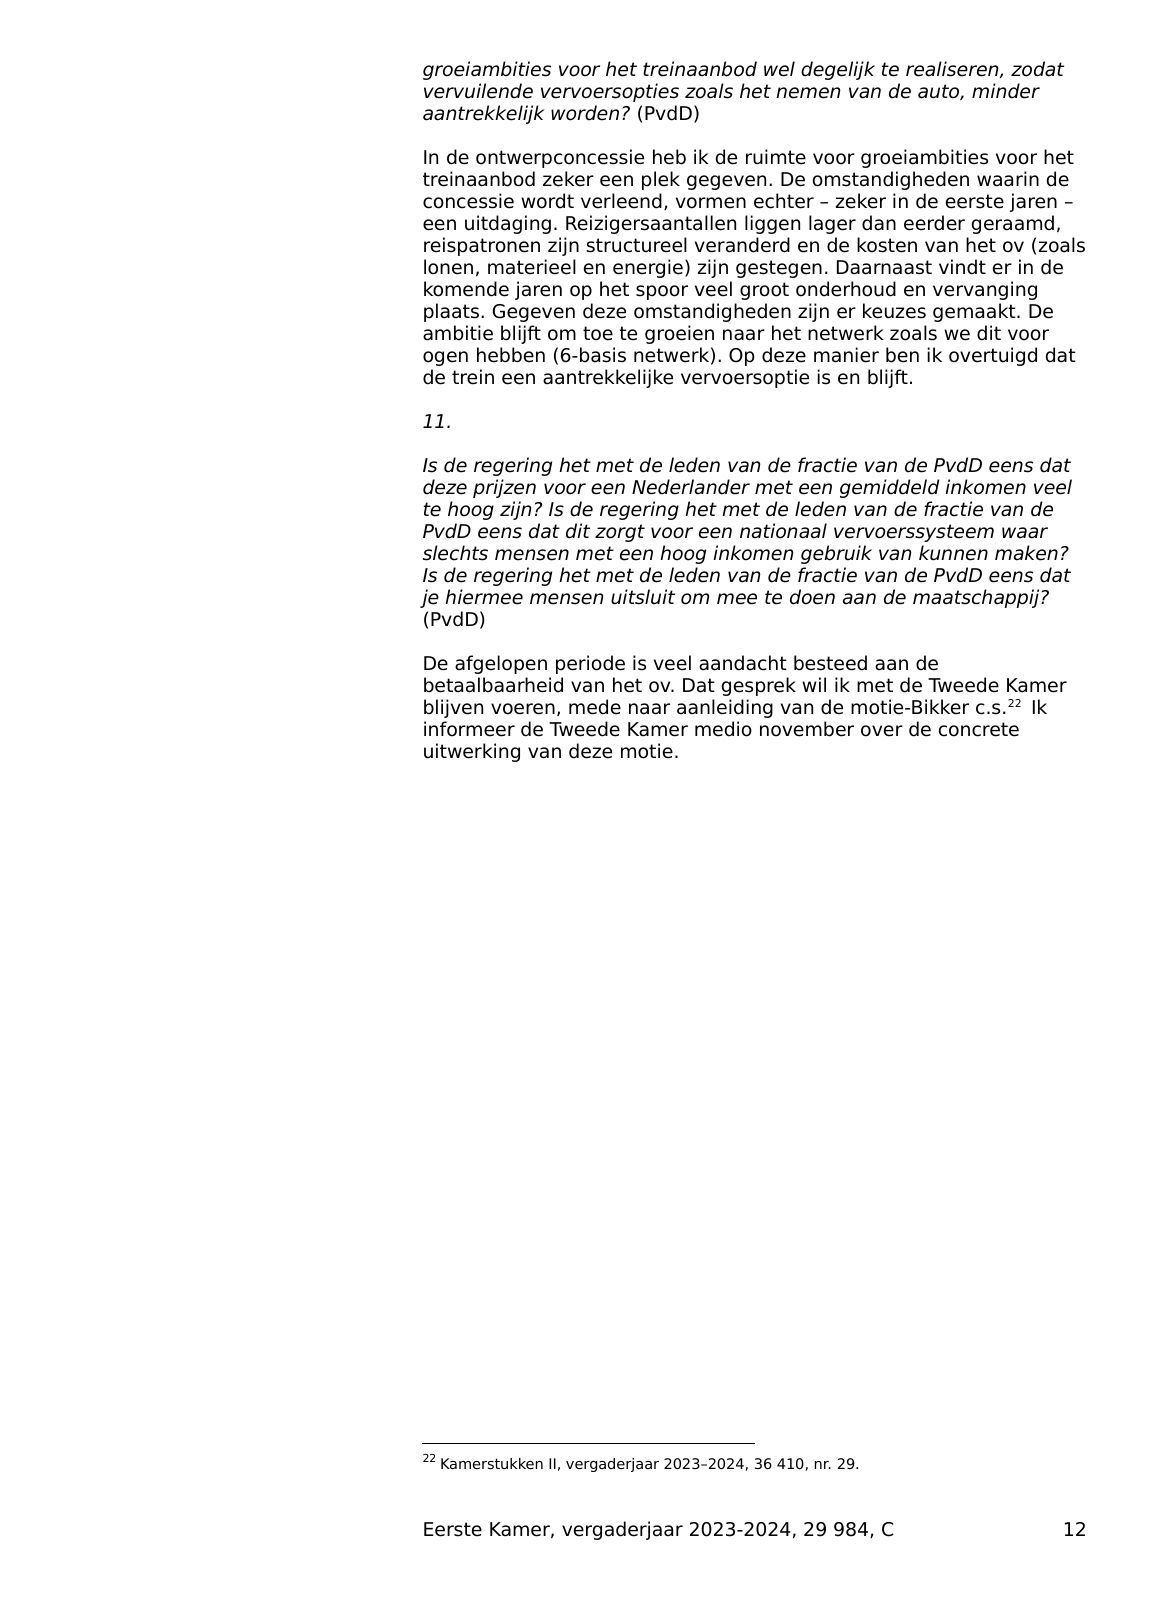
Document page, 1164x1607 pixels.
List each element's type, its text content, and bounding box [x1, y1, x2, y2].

subtitle 11. [422, 411, 1087, 433]
text groeiambities voor het treinaanbod wel degelijk te realiseren, zodat vervuilende vervoersopties zoals het nemen van de auto, minder aantrekkelijk worden? (PvdD) [422, 59, 1087, 125]
text Is de regering het met de leden van de fractie van de PvdD eens dat deze prijzen voor een Nederlander met een gemiddeld inkomen veel te hoog zijn? Is de regering het met de leden van de fractie van de PvdD eens dat dit zorgt voor een nationaal vervoerssysteem waar slechts mensen met een hoog inkomen gebruik van kunnen maken? Is de regering het met de leden van de fractie van de PvdD eens dat je hiermee mensen uitsluit om mee te doen aan de maatschappij? (PvdD) [422, 455, 1087, 631]
text In de ontwerpconcessie heb ik de ruimte voor groeiambities voor het treinaanbod zeker een plek gegeven. De omstandigheden waarin de concessie wordt verleend, vormen echter – zeker in de eerste jaren – een uitdaging. Reizigersaantallen liggen lager dan eerder geraamd, reispatronen zijn structureel veranderd en de kosten van het ov (zoals lonen, materieel en energie) zijn gestegen. Daarnaast vindt er in de komende jaren op het spoor veel groot onderhoud en vervanging plaats. Gegeven deze omstandigheden zijn er keuzes gemaakt. De ambitie blijft om toe te groeien naar het netwerk zoals we dit voor ogen hebben (6-basis netwerk). Op deze manier ben ik overtuigd dat de trein een aantrekkelijke vervoersoptie is en blijft. [422, 147, 1087, 389]
text Kamerstukken II, vergaderjaar 2023–2024, 36 410, nr. 29. [422, 1452, 1087, 1474]
text De afgelopen periode is veel aandacht besteed aan de betaalbaarheid van het ov. Dat gesprek wil ik met de Tweede Kamer blijven voeren, mede naar aanleiding van de motie-Bikker c.s. Ik informeer de Tweede Kamer medio november over de concrete uitwerking van deze motie. [422, 653, 1087, 763]
